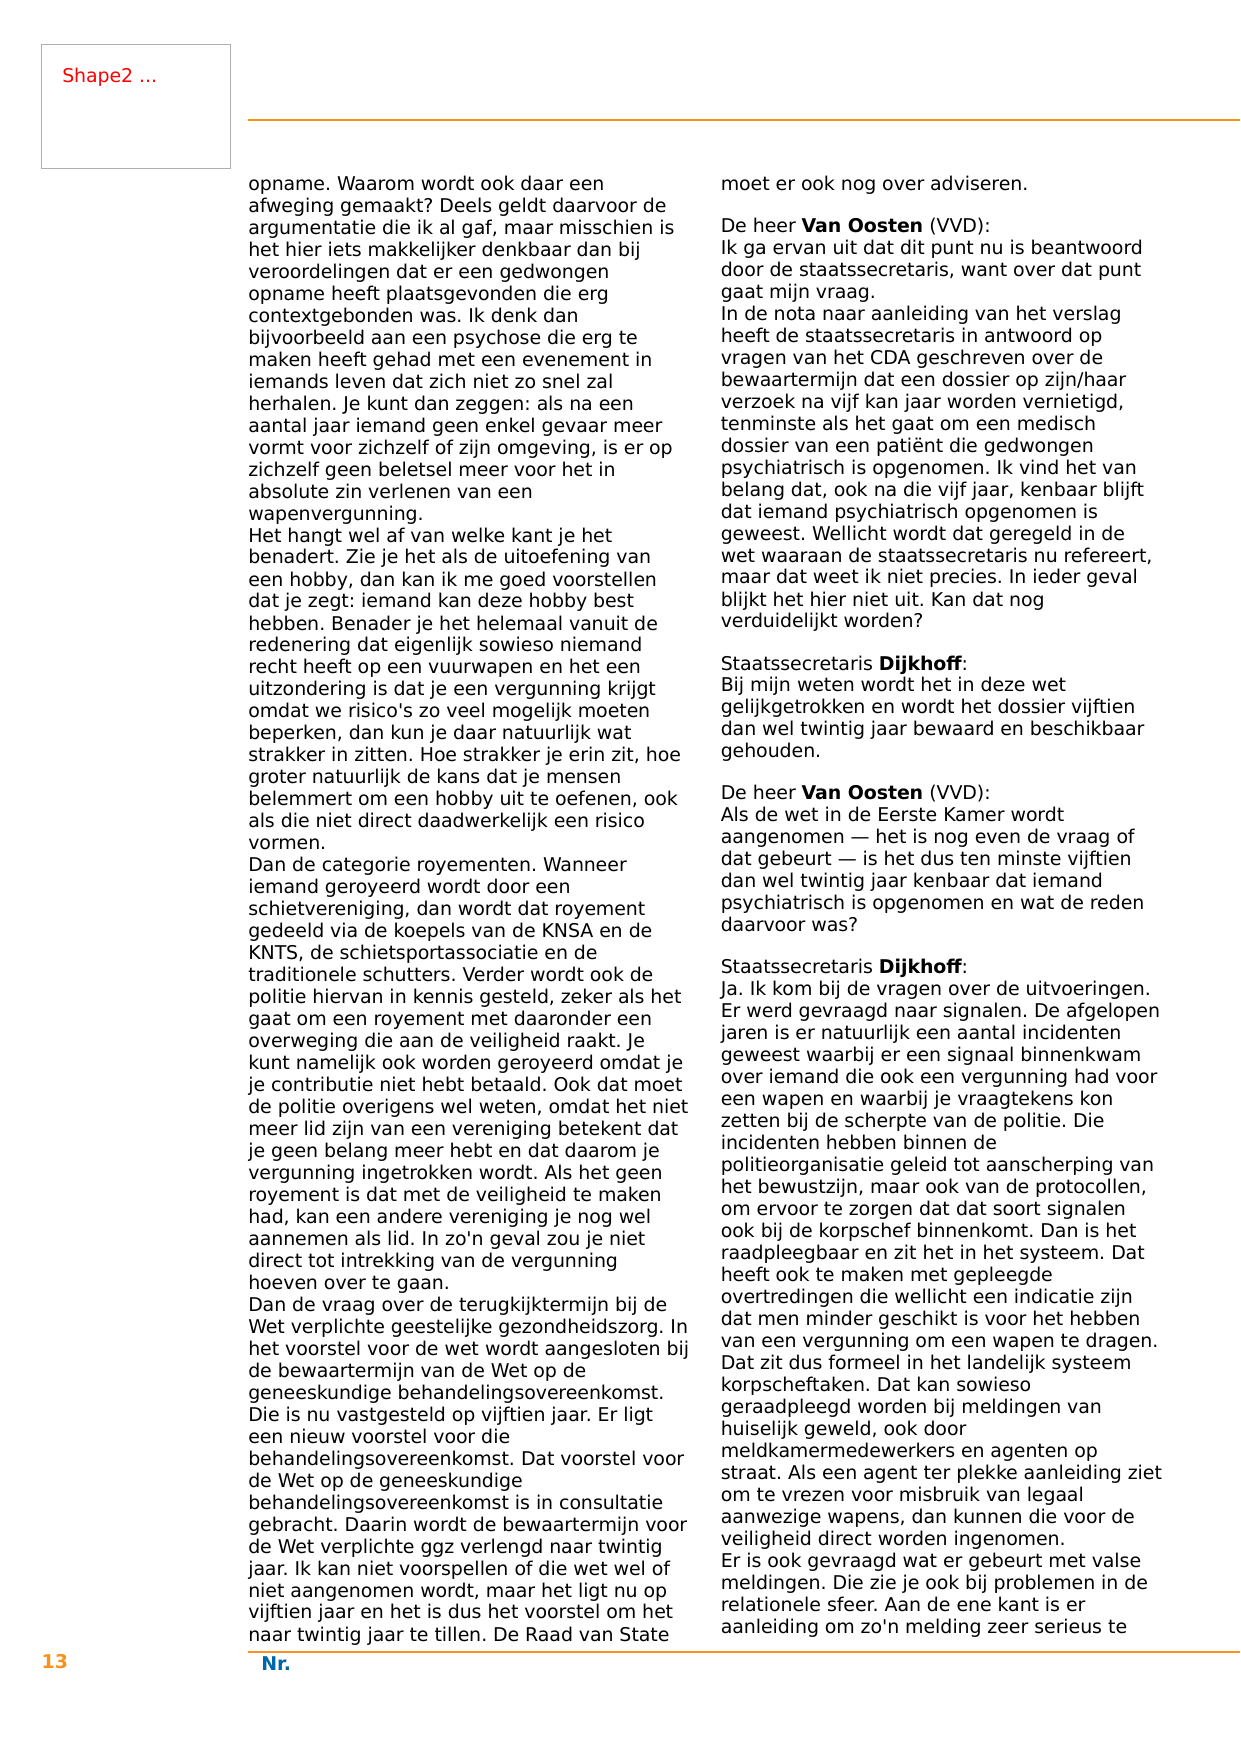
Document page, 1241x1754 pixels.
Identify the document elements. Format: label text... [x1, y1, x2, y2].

text Staatssecretaris Dijkhoff: [721, 956, 1163, 978]
text Als de wet in de Eerste Kamer wordt aangenomen — het is nog even de vraag of dat gebeurt — is het dus ten minste vijftien dan wel twintig jaar kenbaar dat iemand psychiatrisch is opgenomen en wat de reden daarvoor was? [721, 804, 1163, 936]
text De heer Van Oosten (VVD): [721, 215, 1163, 237]
text Dan de vraag over de terugkijktermijn bij de Wet verplichte geestelijke gezondheidszorg. In het voorstel voor de wet wordt aangesloten bij de bewaartermijn van de Wet op de geneeskundige behandelingsovereenkomst. Die is nu vastgesteld op vijftien jaar. Er ligt een nieuw voorstel voor die behandelingsovereenkomst. Dat voorstel voor de Wet op de geneeskundige behandelingsovereenkomst is in consultatie gebracht. Daarin wordt de bewaartermijn voor de Wet verplichte ggz verlengd naar twintig jaar. Ik kan niet voorspellen of die wet wel of niet aangenomen wordt, maar het ligt nu op vijftien jaar en het is dus het voorstel om het naar twintig jaar te tillen. De Raad van State [248, 1294, 691, 1645]
text moet er ook nog over adviseren. [721, 173, 1163, 195]
text Staatssecretaris Dijkhoff: [721, 652, 1163, 674]
text opname. Waarom wordt ook daar een afweging gemaakt? Deels geldt daarvoor de argumentatie die ik al gaf, maar misschien is het hier iets makkelijker denkbaar dan bij veroordelingen dat er een gedwongen opname heeft plaatsgevonden die erg contextgebonden was. Ik denk dan bijvoorbeeld aan een psychose die erg te maken heeft gehad met een evenement in iemands leven dat zich niet zo snel zal herhalen. Je kunt dan zeggen: als na een aantal jaar iemand geen enkel gevaar meer vormt voor zichzelf of zijn omgeving, is er op zichzelf geen beletsel meer voor het in absolute zin verlenen van een wapenvergunning. [248, 173, 691, 524]
text Ja. Ik kom bij de vragen over de uitvoeringen. Er werd gevraagd naar signalen. De afgelopen jaren is er natuurlijk een aantal incidenten geweest waarbij er een signaal binnenkwam over iemand die ook een vergunning had voor een wapen en waarbij je vraagtekens kon zetten bij de scherpte van de politie. Die incidenten hebben binnen de politieorganisatie geleid tot aanscherping van het bewustzijn, maar ook van de protocollen, om ervoor te zorgen dat dat soort signalen ook bij de korpschef binnenkomt. Dan is het raadpleegbaar en zit het in het systeem. Dat heeft ook te maken met gepleegde overtredingen die wellicht een indicatie zijn dat men minder geschikt is voor het hebben van een vergunning om een wapen te dragen. Dat zit dus formeel in het landelijk systeem korpscheftaken. Dat kan sowieso geraadpleegd worden bij meldingen van huiselijk geweld, ook door meldkamermedewerkers en agenten op straat. Als een agent ter plekke aanleiding ziet om te vrezen voor misbruik van legaal aanwezige wapens, dan kunnen die voor de veiligheid direct worden ingenomen. [721, 978, 1163, 1549]
text De heer Van Oosten (VVD): [721, 782, 1163, 804]
text Bij mijn weten wordt het in deze wet gelijkgetrokken en wordt het dossier vijftien dan wel twintig jaar bewaard en beschikbaar gehouden. [721, 674, 1163, 762]
text In de nota naar aanleiding van het verslag heeft de staatssecretaris in antwoord op vragen van het CDA geschreven over de bewaartermijn dat een dossier op zijn/haar verzoek na vijf kan jaar worden vernietigd, tenminste als het gaat om een medisch dossier van een patiënt die gedwongen psychiatrisch is opgenomen. Ik vind het van belang dat, ook na die vijf jaar, kenbaar blijft dat iemand psychiatrisch opgenomen is geweest. Wellicht wordt dat geregeld in de wet waaraan de staatssecretaris nu refereert, maar dat weet ik niet precies. In ieder geval blijkt het hier niet uit. Kan dat nog verduidelijkt worden? [721, 303, 1163, 632]
text Er is ook gevraagd wat er gebeurt met valse meldingen. Die zie je ook bij problemen in de relationele sfeer. Aan de ene kant is er aanleiding om zo'n melding zeer serieus te [721, 1549, 1163, 1637]
text Het hangt wel af van welke kant je het benadert. Zie je het als de uitoefening van een hobby, dan kan ik me goed voorstellen dat je zegt: iemand kan deze hobby best hebben. Benader je het helemaal vanuit de redenering dat eigenlijk sowieso niemand recht heeft op een vuurwapen en het een uitzondering is dat je een vergunning krijgt omdat we risico's zo veel mogelijk moeten beperken, dan kun je daar natuurlijk wat strakker in zitten. Hoe strakker je erin zit, hoe groter natuurlijk de kans dat je mensen belemmert om een hobby uit te oefenen, ook als die niet direct daadwerkelijk een risico vormen. [248, 524, 691, 854]
text Ik ga ervan uit dat dit punt nu is beantwoord door de staatssecretaris, want over dat punt gaat mijn vraag. [721, 237, 1163, 303]
text Dan de categorie royementen. Wanneer iemand geroyeerd wordt door een schietvereniging, dan wordt dat royement gedeeld via de koepels van de KNSA en de KNTS, de schietsportassociatie en de traditionele schutters. Verder wordt ook de politie hiervan in kennis gesteld, zeker als het gaat om een royement met daaronder een overweging die aan de veiligheid raakt. Je kunt namelijk ook worden geroyeerd omdat je je contributie niet hebt betaald. Ook dat moet de politie overigens wel weten, omdat het niet meer lid zijn van een vereniging betekent dat je geen belang meer hebt en dat daarom je vergunning ingetrokken wordt. Als het geen royement is dat met de veiligheid te maken had, kan een andere vereniging je nog wel aannemen als lid. In zo'n geval zou je niet direct tot intrekking van de vergunning hoeven over te gaan. [248, 854, 691, 1294]
